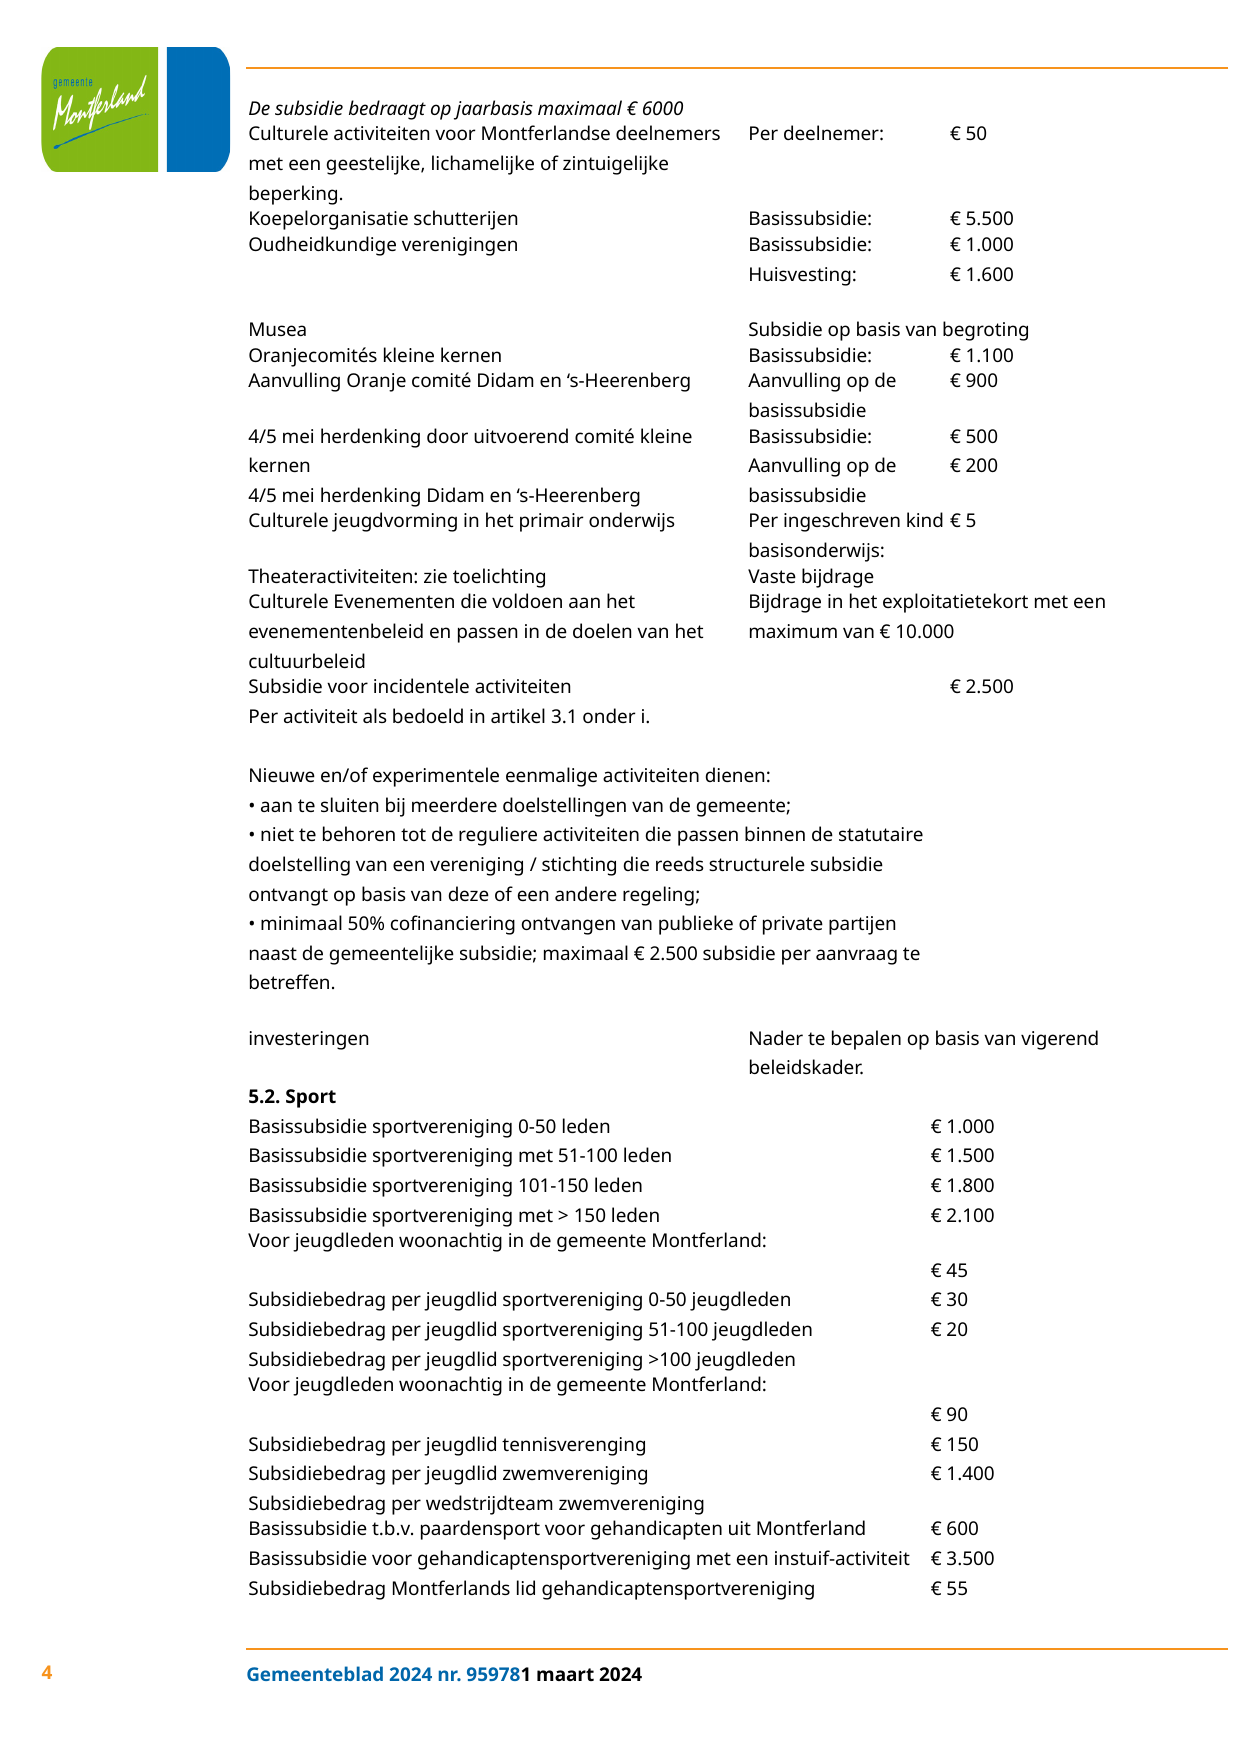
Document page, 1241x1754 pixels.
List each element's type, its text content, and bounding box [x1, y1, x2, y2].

table_cell Culturele jeugdvorming in het primair onderwijs [248, 508, 748, 563]
table_cell Basissubsidie: Aanvulling op de basissubsidie [748, 423, 950, 508]
table_header Basissubsidie sportvereniging 0-50 leden Basissubsidie sportvereniging met 51-100 leden Basissubsidie sportvereniging 101-150 leden Basissubsidie sportvereniging met > 150 leden [248, 1113, 931, 1227]
table_cell € 1.000 € 1.600 [950, 231, 1152, 316]
table_cell 4/5 mei herdenking door uitvoerend comité kleine kernen 4/5 mei herdenking Didam en ‘s-Heerenberg [248, 423, 748, 508]
table_cell Vaste bijdrage [748, 563, 1152, 589]
table_cell € 900 [950, 368, 1152, 423]
table_cell Aanvulling op de basissubsidie [748, 368, 950, 423]
table_cell Aanvulling Oranje comité Didam en ‘s-Heerenberg [248, 368, 748, 423]
table_cell investeringen [248, 1025, 748, 1080]
table_cell Oranjecomités kleine kernen [248, 342, 748, 367]
table_cell Basissubsidie: [748, 205, 950, 231]
table_cell Oudheidkundige verenigingen [248, 231, 748, 316]
table_cell € 5.500 [950, 205, 1152, 231]
table_cell Subsidie op basis van begroting [748, 316, 1152, 342]
table_cell [748, 95, 950, 121]
text 5.2. Sport [248, 1083, 1152, 1109]
table_cell Koepelorganisatie schutterijen [248, 205, 748, 231]
table_cell Voor jeugdleden woonachtig in de gemeente Montferland: Subsidiebedrag per jeugdlid sportvereniging 0-50 jeugdleden Subsidiebedrag per jeugdlid sportvereniging 51-100 jeugdleden Subsidiebedrag per jeugdlid sportvereniging >100 jeugdleden [248, 1228, 931, 1372]
table_cell [950, 95, 1152, 121]
table_cell Basissubsidie: [748, 342, 950, 367]
table_cell € 5 [950, 508, 1152, 563]
table_cell Voor jeugdleden woonachtig in de gemeente Montferland: Subsidiebedrag per jeugdlid tennisverenging Subsidiebedrag per jeugdlid zwemvereniging Subsidiebedrag per wedstrijdteam zwemvereniging [248, 1372, 931, 1516]
table_cell € 50 [950, 121, 1152, 205]
table_cell € 1.100 [950, 342, 1152, 367]
table_cell Bijdrage in het exploitatietekort met een maximum van € 10.000 [748, 589, 1152, 674]
table_cell Theateractiviteiten: zie toelichting [248, 563, 748, 589]
picture [41, 47, 231, 172]
table_cell € 2.500 [950, 674, 1152, 1025]
table_cell Subsidie voor incidentele activiteiten Per activiteit als bedoeld in artikel 3.1 onder i. Nieuwe en/of experimentele eenmalige activiteiten dienen: • aan te sluiten bij meerdere doelstellingen van de gemeente; • niet te behoren tot de reguliere activiteiten die passen binnen de statutaire doelstelling van een vereniging / stichting die reeds structurele subsidie ontvangt op basis van deze of een andere regeling; • minimaal 50% cofinanciering ontvangen van publieke of private partijen naast de gemeentelijke subsidie; maximaal € 2.500 subsidie per aanvraag te betreffen. [248, 674, 950, 1025]
table_cell Musea [248, 316, 748, 342]
table_cell Per ingeschreven kind basisonderwijs: [748, 508, 950, 563]
table_cell De subsidie bedraagt op jaarbasis maximaal € 6000 [248, 95, 748, 121]
table_cell € 45 € 30 € 20 [931, 1228, 1152, 1372]
table_cell Basissubsidie: Huisvesting: [748, 231, 950, 316]
table_cell € 500 € 200 [950, 423, 1152, 508]
table_cell Culturele activiteiten voor Montferlandse deelnemers met een geestelijke, lichamelijke of zintuigelijke beperking. [248, 121, 748, 205]
table_cell Basissubsidie t.b.v. paardensport voor gehandicapten uit Montferland Basissubsidie voor gehandicaptensportvereniging met een instuif-activiteit Subsidiebedrag Montferlands lid gehandicaptensportvereniging [248, 1516, 931, 1601]
table_cell Per deelnemer: [748, 121, 950, 205]
table_cell Nader te bepalen op basis van vigerend beleidskader. [748, 1025, 1152, 1080]
table_cell € 600 € 3.500 € 55 [931, 1516, 1152, 1601]
table_cell € 90 € 150 € 1.400 [931, 1372, 1152, 1516]
table_header € 1.000 € 1.500 € 1.800 € 2.100 [931, 1113, 1152, 1227]
table_cell Culturele Evenementen die voldoen aan het evenementenbeleid en passen in de doelen van het cultuurbeleid [248, 589, 748, 674]
